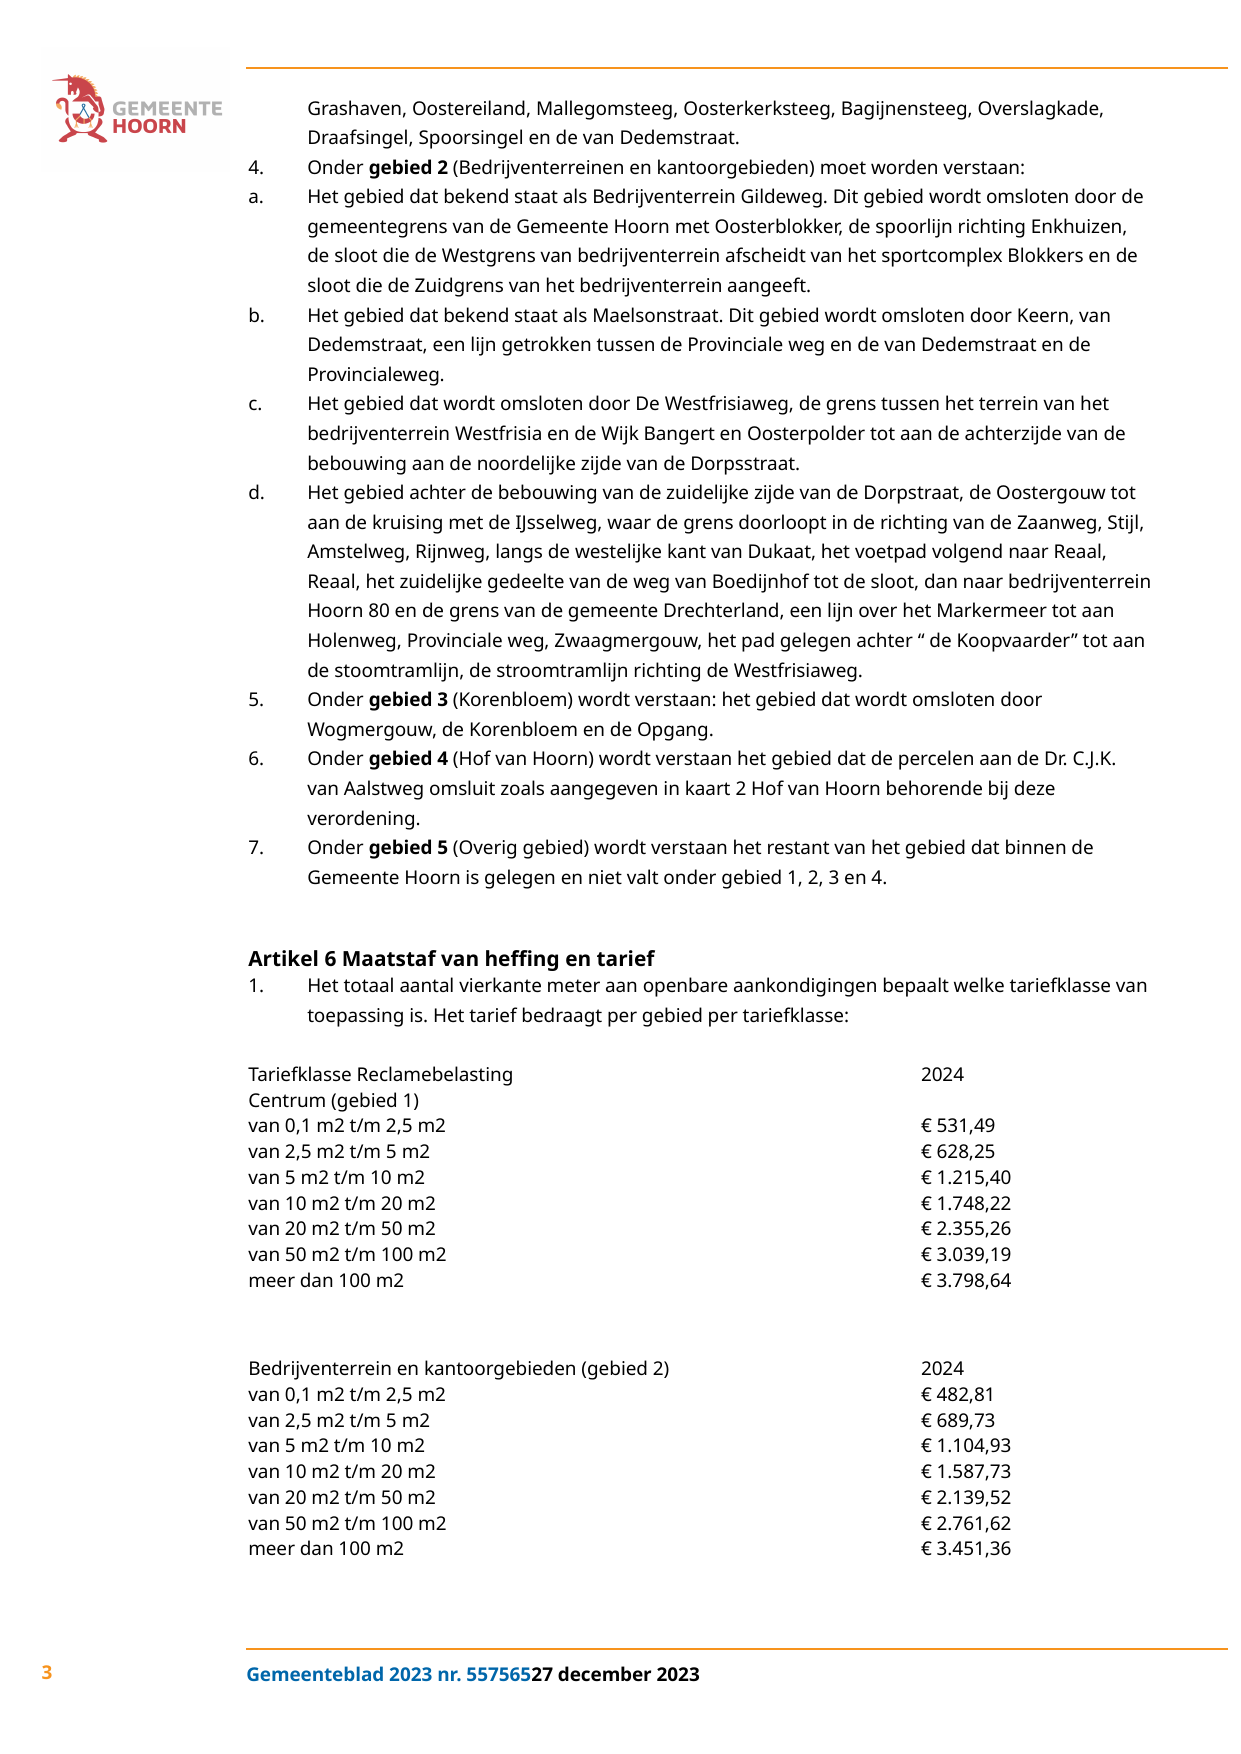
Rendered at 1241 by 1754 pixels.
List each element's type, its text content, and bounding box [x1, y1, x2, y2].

table_cell van 2,5 m2 t/m 5 m2 [248, 1407, 921, 1432]
list Het totaal aantal vierkante meter aan openbare aankondigingen bepaalt welke tariefklasse van toepassing is. Het tarief bedraagt per gebied per tariefklasse: [248, 972, 1152, 1028]
table_cell € 3.039,19 [921, 1241, 1152, 1267]
list Grashaven, Oostereiland, Mallegomsteeg, Oosterkerksteeg, Bagijnensteeg, Overslagkade, Draafsingel, Spoorsingel en de van Dedemstraat. [248, 95, 1152, 150]
table_cell € 1.748,22 [921, 1190, 1152, 1216]
picture [41, 47, 231, 172]
table_cell van 20 m2 t/m 50 m2 [248, 1484, 921, 1510]
table_cell van 0,1 m2 t/m 2,5 m2 [248, 1381, 921, 1407]
table_cell € 2.355,26 [921, 1216, 1152, 1241]
table_cell € 3.451,36 [921, 1535, 1152, 1561]
table_cell € 3.798,64 [921, 1267, 1152, 1293]
table_cell van 50 m2 t/m 100 m2 [248, 1241, 921, 1267]
table_header 2024 [921, 1355, 1152, 1381]
table_cell € 1.215,40 [921, 1164, 1152, 1190]
list Onder gebied 5 (Overig gebied) wordt verstaan het restant van het gebied dat binnen de Gemeente Hoorn is gelegen en niet valt onder gebied 1, 2, 3 en 4. [248, 834, 1152, 890]
table_cell € 1.104,93 [921, 1433, 1152, 1458]
table_cell van 0,1 m2 t/m 2,5 m2 [248, 1113, 921, 1138]
table_cell € 531,49 [921, 1113, 1152, 1138]
list Het gebied dat wordt omsloten door De Westfrisiaweg, de grens tussen het terrein van het bedrijventerrein Westfrisia en de Wijk Bangert en Oosterpolder tot aan de achterzijde van de bebouwing aan de noordelijke zijde van de Dorpsstraat. [248, 391, 1152, 476]
list Onder gebied 3 (Korenbloem) wordt verstaan: het gebied dat wordt omsloten door Wogmergouw, de Korenbloem en de Opgang. [248, 686, 1152, 742]
table_cell van 2,5 m2 t/m 5 m2 [248, 1139, 921, 1164]
table_cell € 689,73 [921, 1407, 1152, 1432]
table_cell van 10 m2 t/m 20 m2 [248, 1190, 921, 1216]
table_cell € 628,25 [921, 1139, 1152, 1164]
table_cell € 1.587,73 [921, 1458, 1152, 1484]
list Het gebied dat bekend staat als Bedrijventerrein Gildeweg. Dit gebied wordt omsloten door de gemeentegrens van de Gemeente Hoorn met Oosterblokker, de spoorlijn richting Enkhuizen, de sloot die de Westgrens van bedrijventerrein afscheidt van het sportcomplex Blokkers en de sloot die de Zuidgrens van het bedrijventerrein aangeeft. [248, 183, 1152, 298]
table_cell € 482,81 [921, 1381, 1152, 1407]
table_header 2024 [921, 1061, 1152, 1087]
table_cell meer dan 100 m2 [248, 1535, 921, 1561]
list Onder gebied 2 (Bedrijventerreinen en kantoorgebieden) moet worden verstaan: [248, 154, 1152, 180]
table_header Bedrijventerrein en kantoorgebieden (gebied 2) [248, 1355, 921, 1381]
table_cell € 2.139,52 [921, 1484, 1152, 1510]
table_cell € 2.761,62 [921, 1510, 1152, 1535]
list Het gebied dat bekend staat als Maelsonstraat. Dit gebied wordt omsloten door Keern, van Dedemstraat, een lijn getrokken tussen de Provinciale weg en de van Dedemstraat en de Provincialeweg. [248, 302, 1152, 387]
table_cell [921, 1087, 1152, 1113]
table_cell van 50 m2 t/m 100 m2 [248, 1510, 921, 1535]
table_cell van 5 m2 t/m 10 m2 [248, 1433, 921, 1458]
table_cell van 20 m2 t/m 50 m2 [248, 1216, 921, 1241]
table_cell van 10 m2 t/m 20 m2 [248, 1458, 921, 1484]
table_cell van 5 m2 t/m 10 m2 [248, 1164, 921, 1190]
table_header Tariefklasse Reclamebelasting [248, 1061, 921, 1087]
table_cell Centrum (gebied 1) [248, 1087, 921, 1113]
list Het gebied achter de bebouwing van de zuidelijke zijde van de Dorpstraat, de Oostergouw tot aan de kruising met de IJsselweg, waar de grens doorloopt in de richting van de Zaanweg, Stijl, Amstelweg, Rijnweg, langs de westelijke kant van Dukaat, het voetpad volgend naar Reaal, Reaal, het zuidelijke gedeelte van de weg van Boedijnhof tot de sloot, dan naar bedrijventerrein Hoorn 80 en de grens van de gemeente Drechterland, een lijn over het Markermeer tot aan Holenweg, Provinciale weg, Zwaagmergouw, het pad gelegen achter “ de Koopvaarder” tot aan de stoomtramlijn, de stroomtramlijn richting de Westfrisiaweg. [248, 479, 1152, 683]
table_cell meer dan 100 m2 [248, 1267, 921, 1293]
list Onder gebied 4 (Hof van Hoorn) wordt verstaan het gebied dat de percelen aan de Dr. C.J.K. van Aalstweg omsluit zoals aangegeven in kaart 2 Hof van Hoorn behorende bij deze verordening. [248, 746, 1152, 831]
text Artikel 6 Maatstaf van heffing en tarief [248, 944, 1152, 972]
